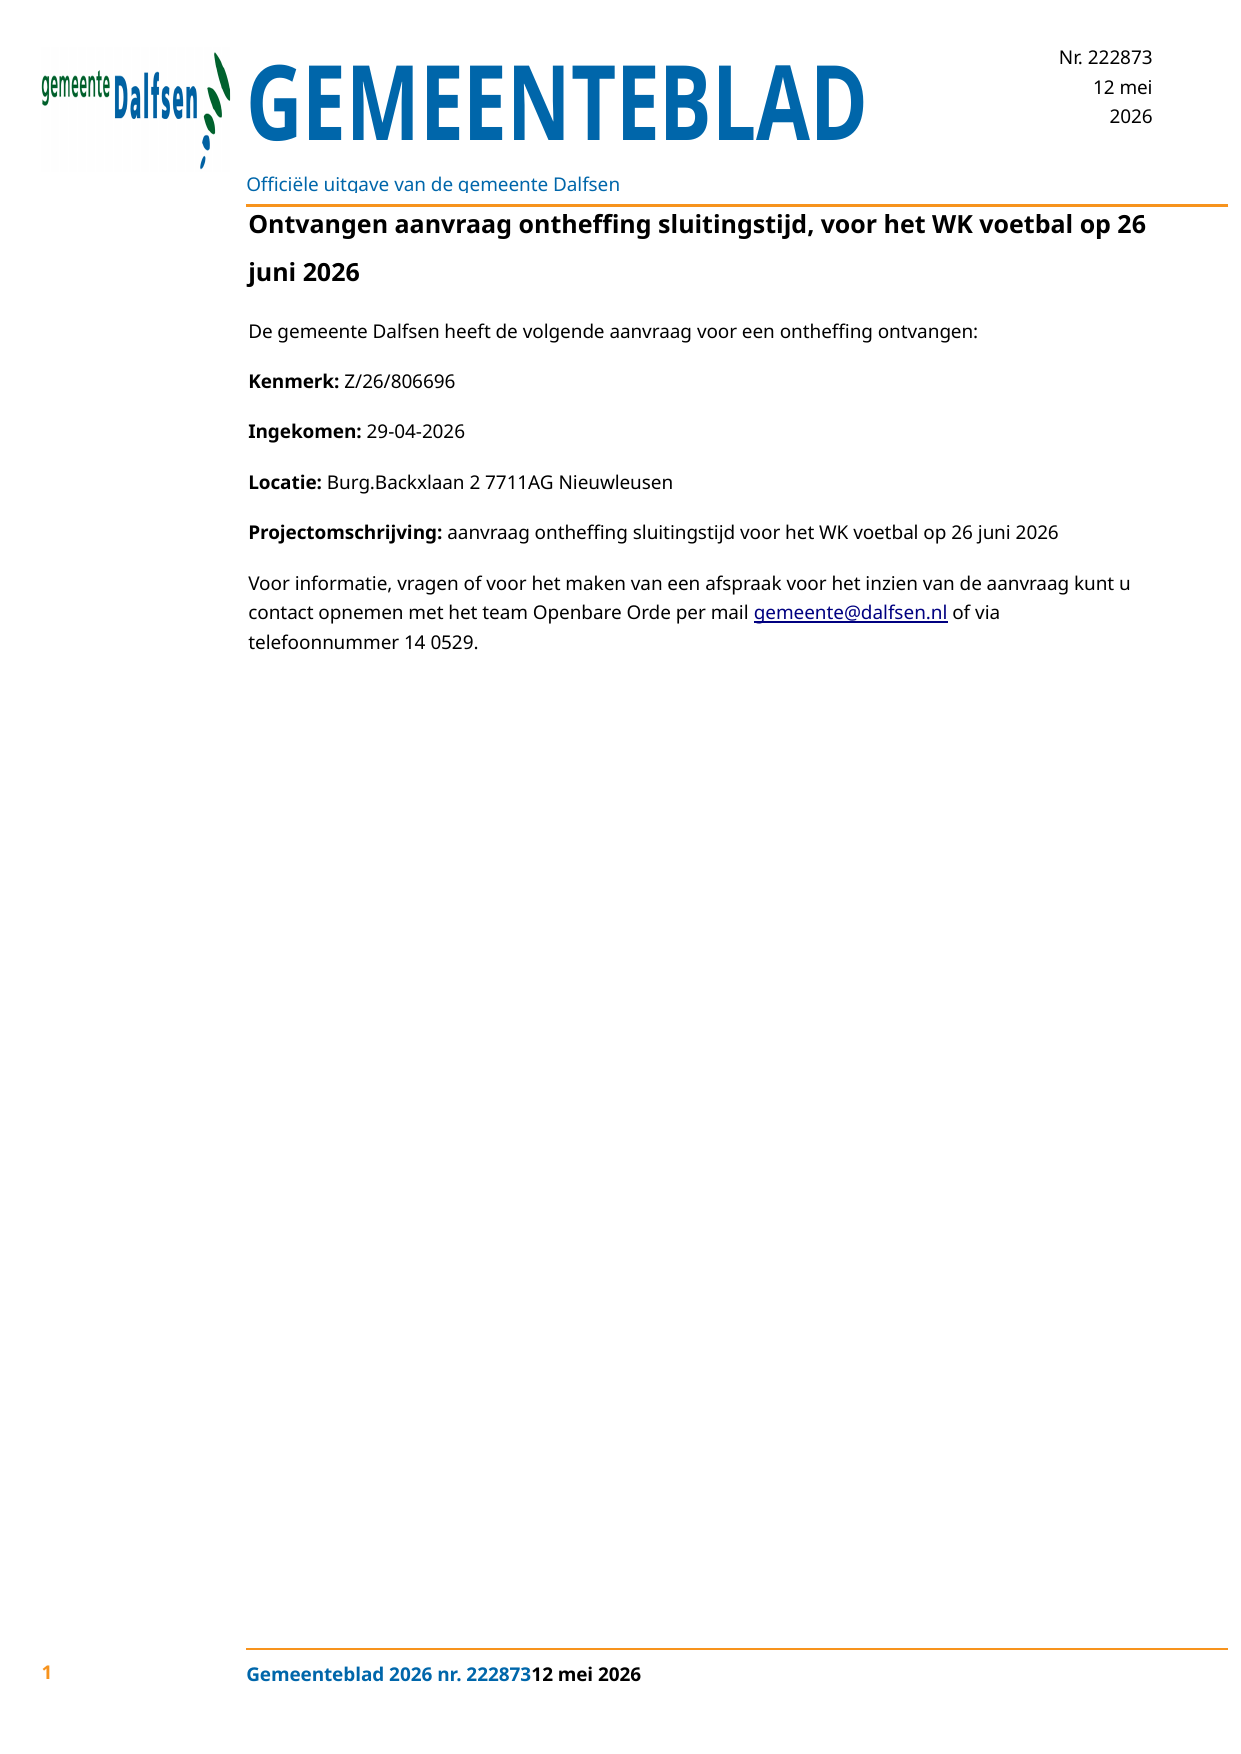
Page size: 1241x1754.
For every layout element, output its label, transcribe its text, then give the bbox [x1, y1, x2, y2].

text De gemeente Dalfsen heeft de volgende aanvraag voor een ontheffing ontvangen: [248, 318, 1152, 344]
text Voor informatie, vragen of voor het maken van een afspraak voor het inzien van de aanvraag kunt u contact opnemen met het team Openbare Orde per mail gemeente@dalfsen.nl of via telefoonnummer 14 0529. [248, 570, 1152, 655]
text Kenmerk: Z/26/806696 [248, 368, 1152, 394]
text Locatie: Burg.Backxlaan 2 7711AG Nieuwleusen [248, 469, 1152, 495]
text Ingekomen: 29-04-2026 [248, 419, 1152, 444]
picture [41, 47, 231, 172]
text Projectomschrijving: aanvraag ontheffing sluitingstijd voor het WK voetbal op 26 juni 2026 [248, 519, 1152, 545]
text Ontvangen aanvraag ontheffing sluitingstijd, voor het WK voetbal op 26 juni 2026 [248, 207, 1152, 288]
